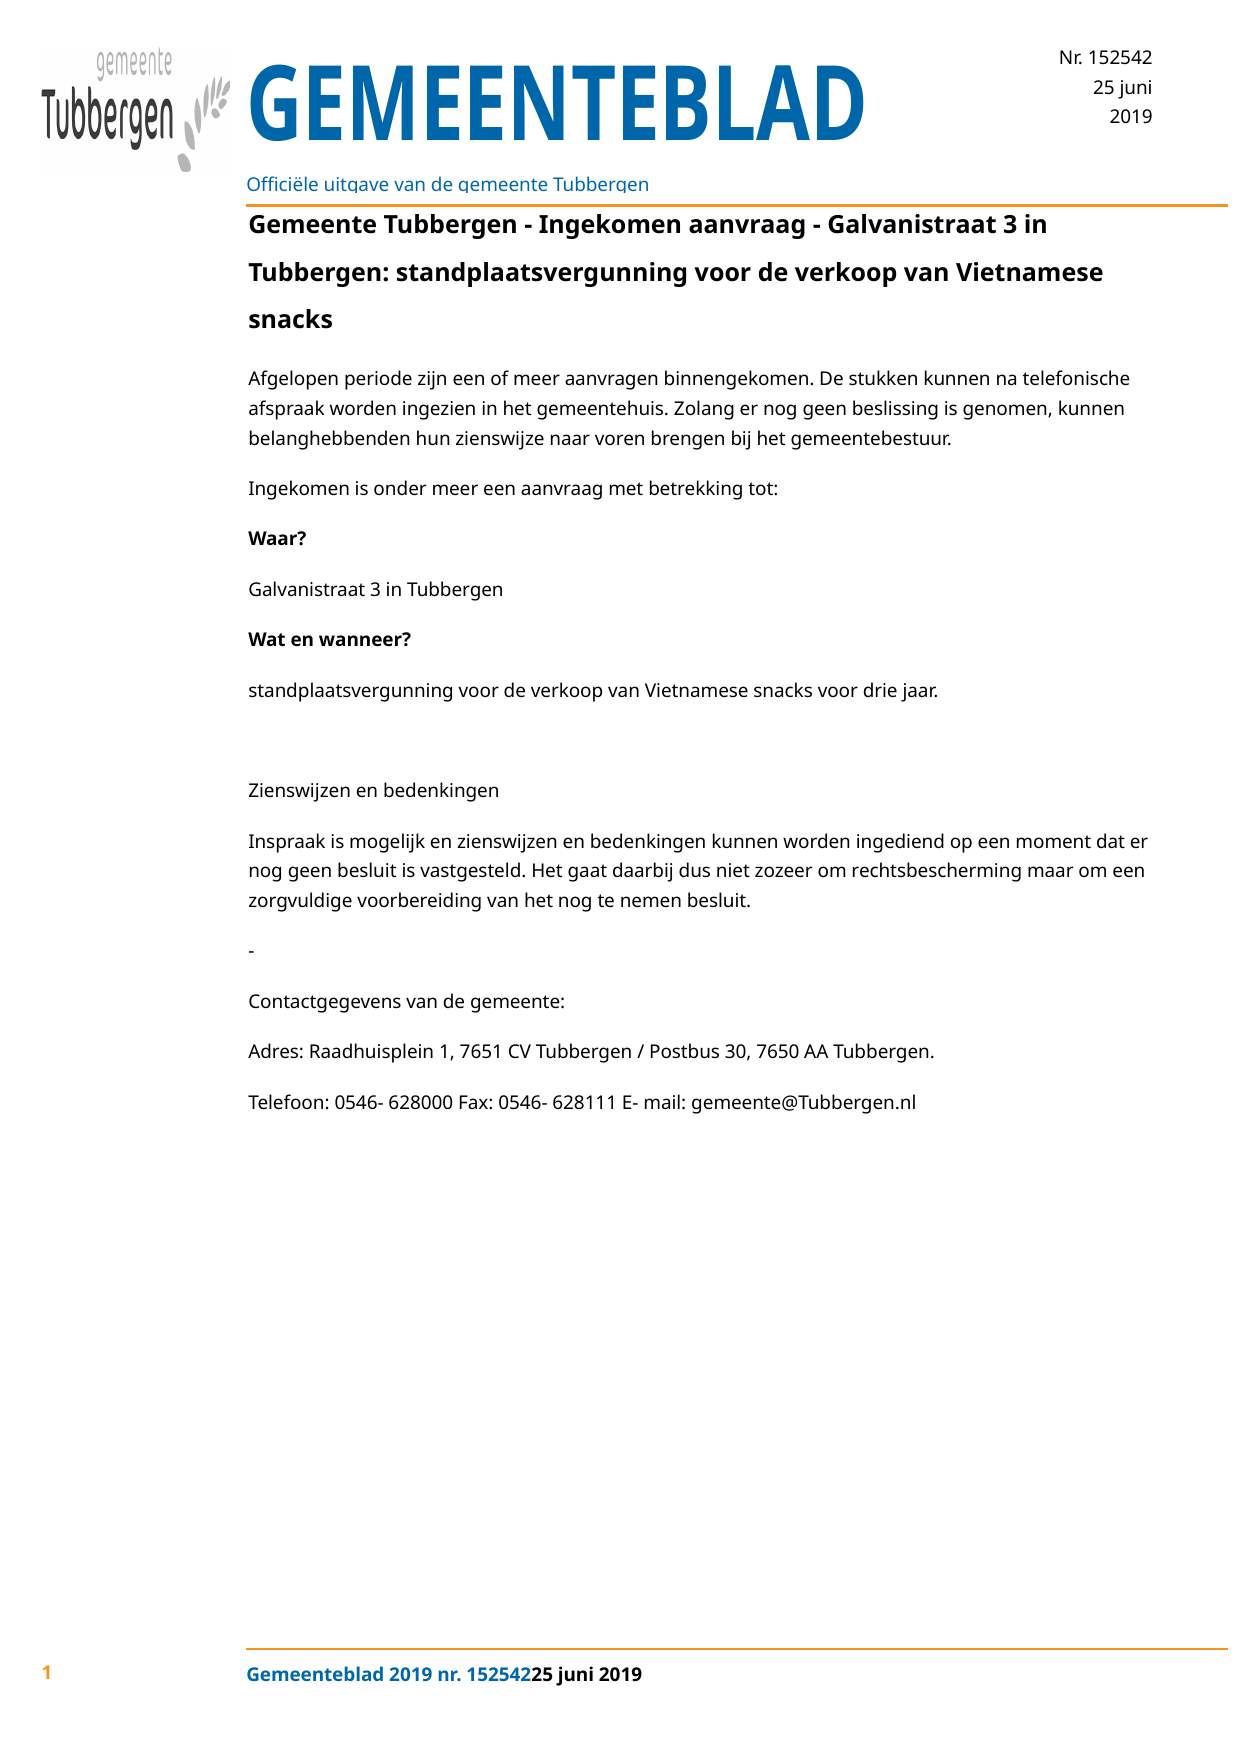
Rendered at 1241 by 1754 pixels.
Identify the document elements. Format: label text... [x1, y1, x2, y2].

text Galvanistraat 3 in Tubbergen [248, 576, 1152, 602]
text standplaatsvergunning voor de verkoop van Vietnamese snacks voor drie jaar. [248, 677, 1152, 702]
text Zienswijzen en bedenkingen [248, 778, 1152, 803]
text Gemeente Tubbergen - Ingekomen aanvraag - Galvanistraat 3 in Tubbergen: standplaatsvergunning voor de verkoop van Vietnamese snacks [248, 207, 1152, 336]
text Afgelopen periode zijn een of meer aanvragen binnengekomen. De stukken kunnen na telefonische afspraak worden ingezien in het gemeentehuis. Zolang er nog geen beslissing is genomen, kunnen belanghebbenden hun zienswijze naar voren brengen bij het gemeentebestuur. [248, 366, 1152, 450]
text Adres: Raadhuisplein 1, 7651 CV Tubbergen / Postbus 30, 7650 AA Tubbergen. [248, 1038, 1152, 1064]
text Wat en wanneer? [248, 626, 1152, 652]
text Contactgegevens van de gemeente: [248, 988, 1152, 1014]
text Ingekomen is onder meer een aanvraag met betrekking tot: [248, 475, 1152, 501]
picture [41, 47, 231, 172]
text Telefoon: 0546- 628000 Fax: 0546- 628111 E- mail: gemeente@Tubbergen.nl [248, 1089, 1152, 1114]
text Inspraak is mogelijk en zienswijzen en bedenkingen kunnen worden ingediend op een moment dat er nog geen besluit is vastgesteld. Het gaat daarbij dus niet zozeer om rechtsbescherming maar om een zorgvuldige voorbereiding van het nog te nemen besluit. [248, 828, 1152, 913]
text Waar? [248, 526, 1152, 551]
text - [248, 938, 1152, 963]
